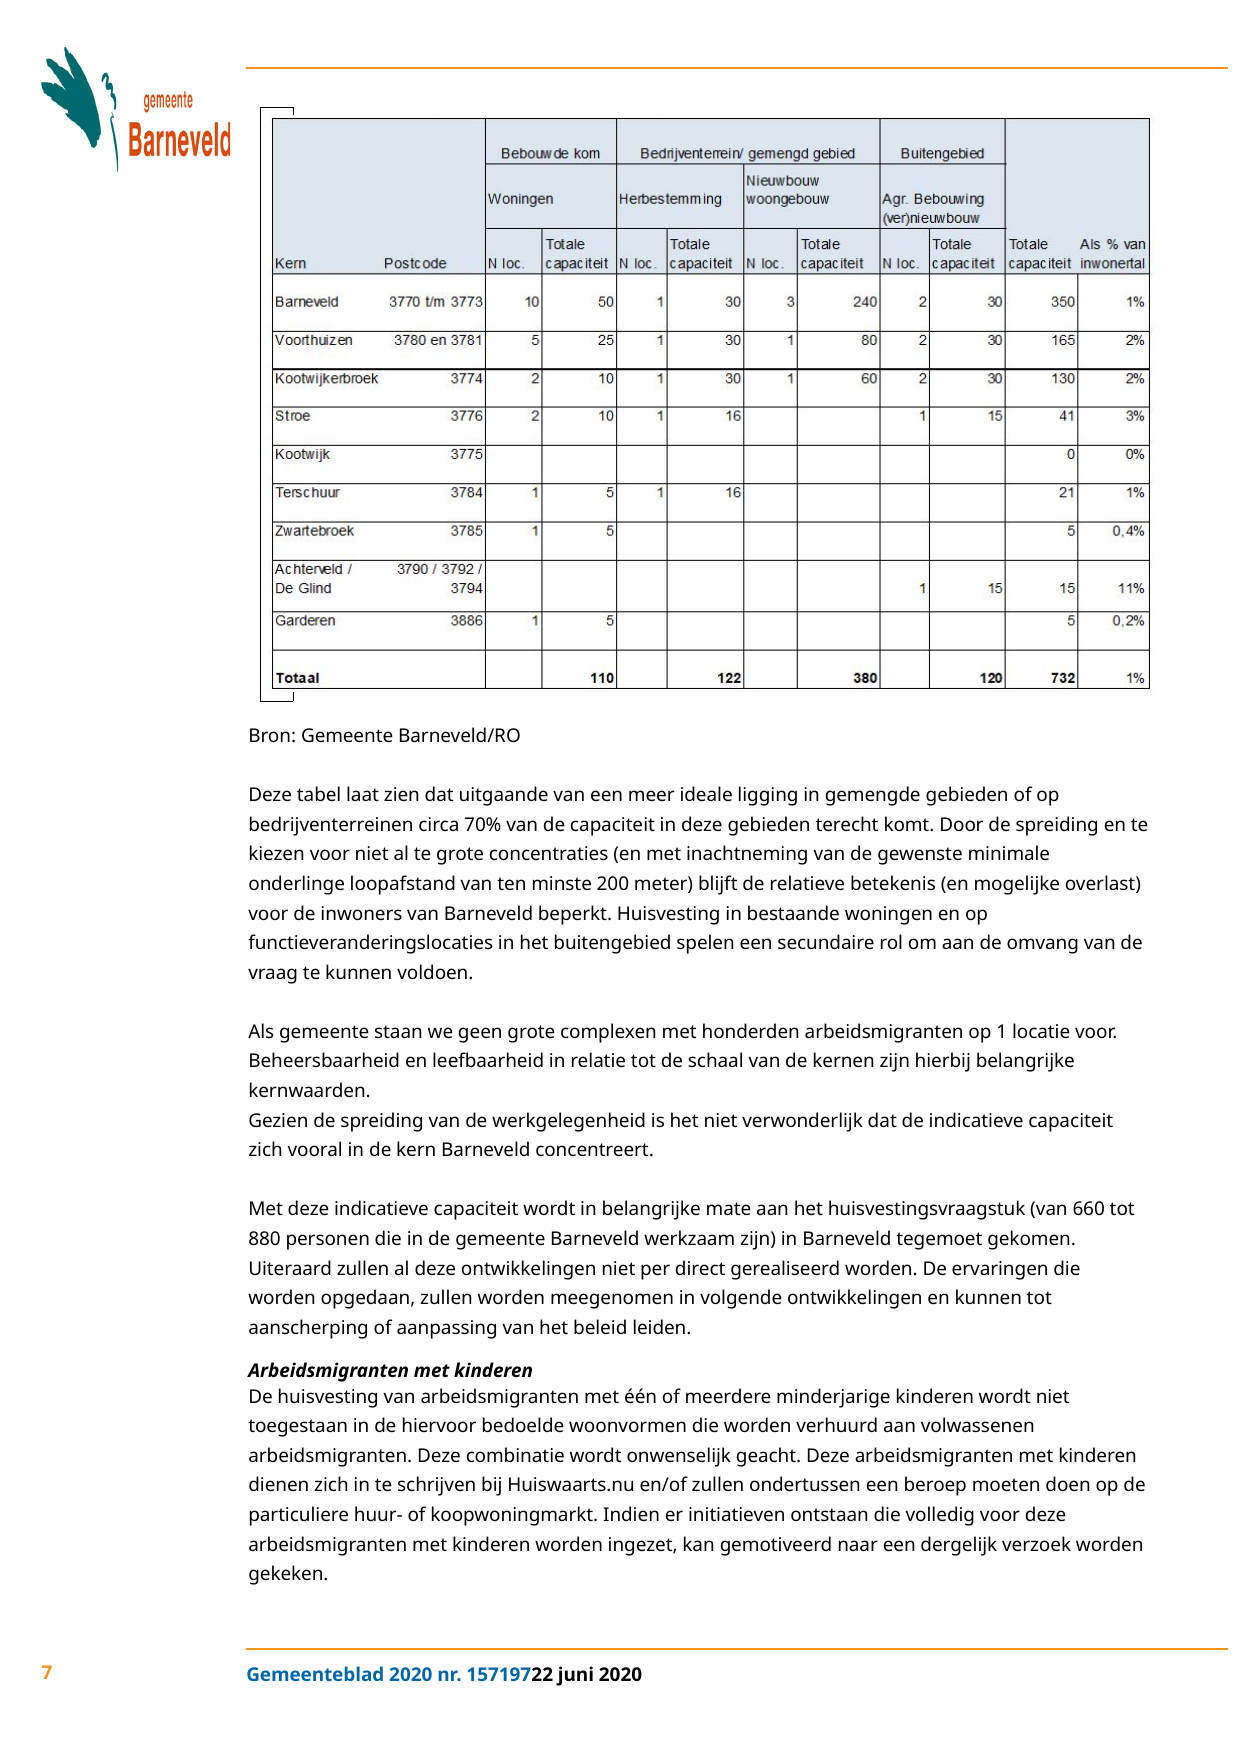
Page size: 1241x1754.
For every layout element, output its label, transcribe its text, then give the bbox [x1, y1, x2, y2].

picture [41, 47, 231, 172]
picture [268, 115, 1155, 692]
text Met deze indicatieve capaciteit wordt in belangrijke mate aan het huisvestingsvraagstuk (van 660 tot 880 personen die in de gemeente Barneveld werkzaam zijn) in Barneveld tegemoet gekomen. Uiteraard zullen al deze ontwikkelingen niet per direct gerealiseerd worden. De ervaringen die worden opgedaan, zullen worden meegenomen in volgende ontwikkelingen en kunnen tot aanscherping of aanpassing van het beleid leiden. [248, 1196, 1152, 1340]
text Als gemeente staan we geen grote complexen met honderden arbeidsmigranten op 1 locatie voor. Beheersbaarheid en leefbaarheid in relatie tot de schaal van de kernen zijn hierbij belangrijke kernwaarden. [248, 1018, 1152, 1103]
text Gezien de spreiding van de werkgelegenheid is het niet verwonderlijk dat de indicatieve capaciteit zich vooral in de kern Barneveld concentreert. [248, 1107, 1152, 1162]
text Bron: Gemeente Barneveld/RO [248, 722, 1152, 748]
text De huisvesting van arbeidsmigranten met één of meerdere minderjarige kinderen wordt niet toegestaan in de hiervoor bedoelde woonvormen die worden verhuurd aan volwassenen arbeidsmigranten. Deze combinatie wordt onwenselijk geacht. Deze arbeidsmigranten met kinderen dienen zich in te schrijven bij Huiswaarts.nu en/of zullen ondertussen een beroep moeten doen op de particuliere huur- of koopwoningmarkt. Indien er initiatieven ontstaan die volledig voor deze arbeidsmigranten met kinderen worden ingezet, kan gemotiveerd naar een dergelijk verzoek worden gekeken. [248, 1383, 1152, 1586]
text Deze tabel laat zien dat uitgaande van een meer ideale ligging in gemengde gebieden of op bedrijventerreinen circa 70% van de capaciteit in deze gebieden terecht komt. Door de spreiding en te kiezen voor niet al te grote concentraties (en met inachtneming van de gewenste minimale onderlinge loopafstand van ten minste 200 meter) blijft de relatieve betekenis (en mogelijke overlast) voor de inwoners van Barneveld beperkt. Huisvesting in bestaande woningen en op functieveranderingslocaties in het buitengebied spelen een secundaire rol om aan de omvang van de vraag te kunnen voldoen. [248, 781, 1152, 985]
text Arbeidsmigranten met kinderen [248, 1357, 1152, 1383]
